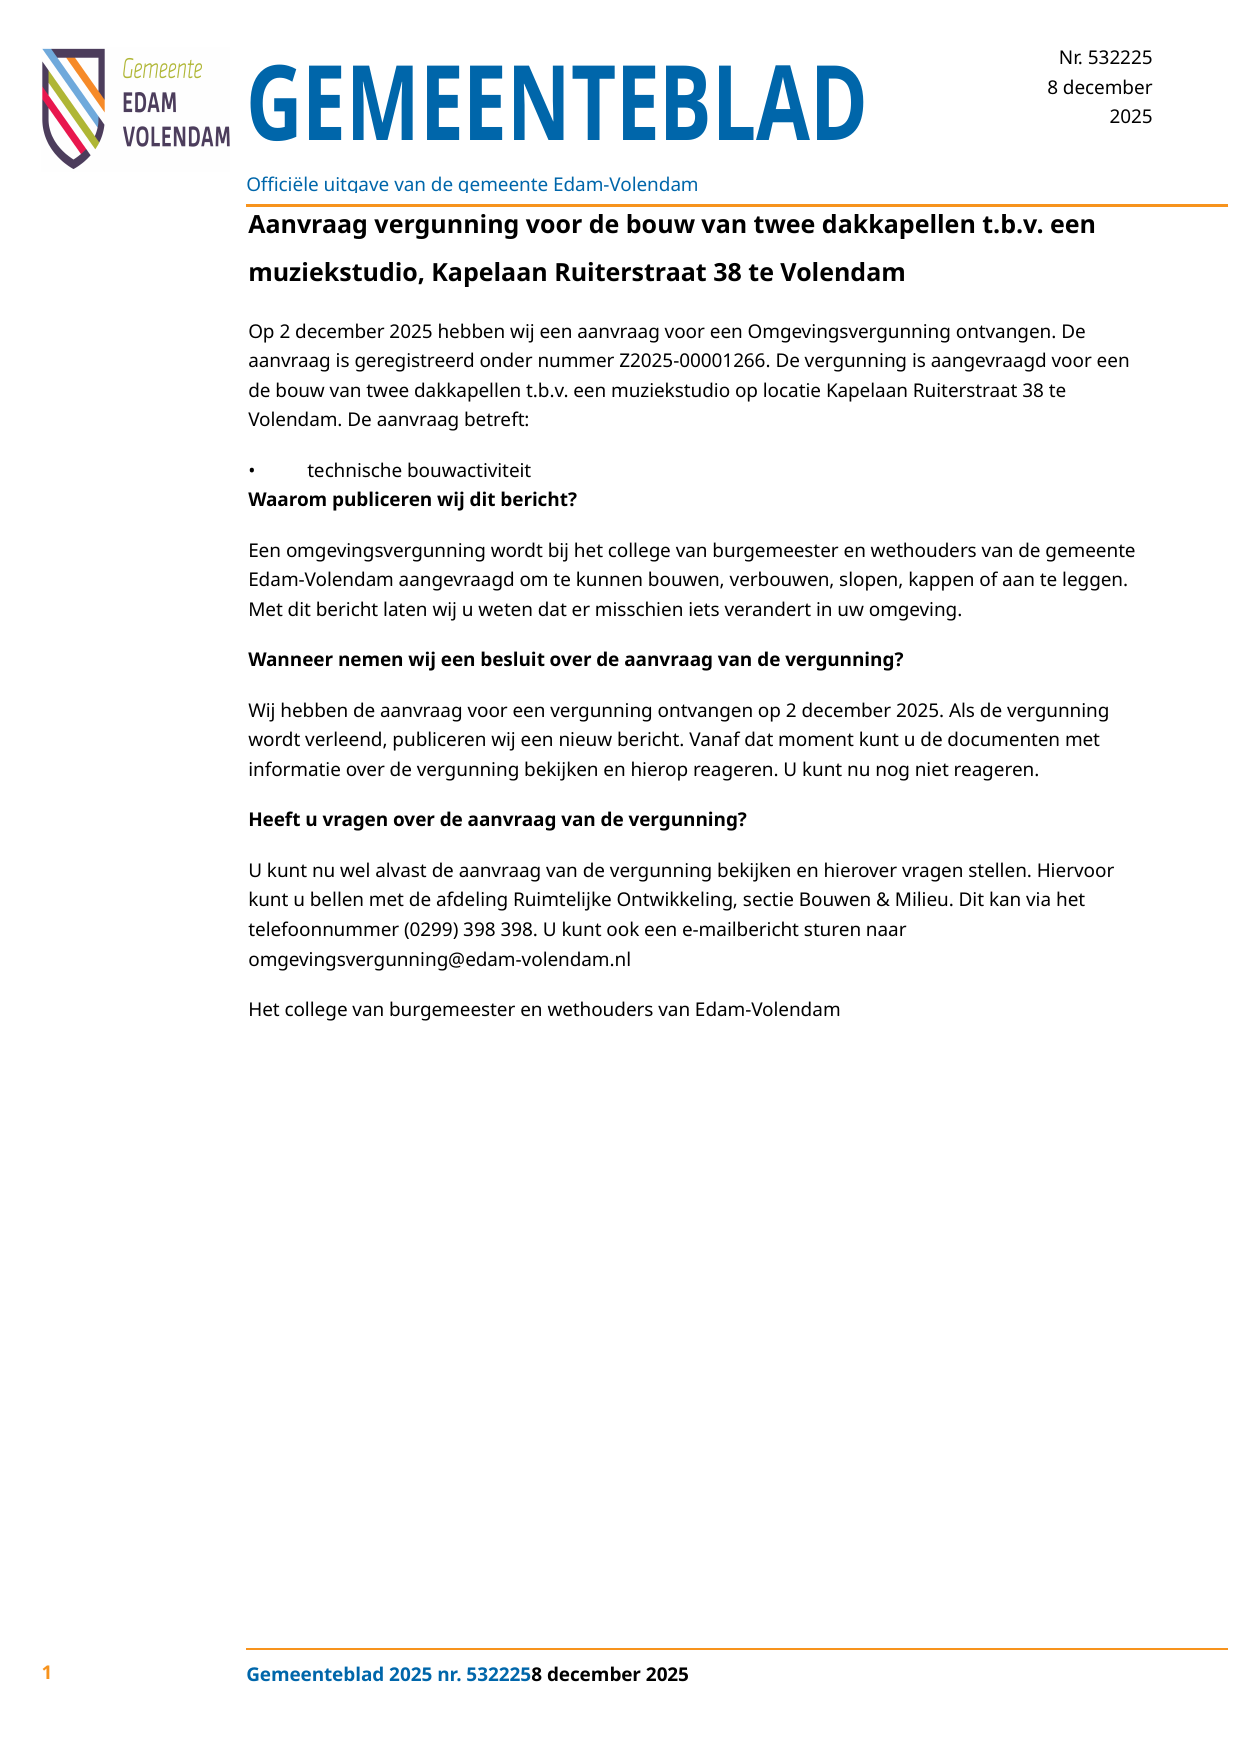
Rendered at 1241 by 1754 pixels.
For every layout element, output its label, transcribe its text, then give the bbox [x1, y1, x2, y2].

text Waarom publiceren wij dit bericht? [248, 487, 1152, 512]
text Het college van burgemeester en wethouders van Edam-Volendam [248, 996, 1152, 1022]
list technische bouwactiviteit [248, 457, 1152, 483]
text Aanvraag vergunning voor de bouw van twee dakkapellen t.b.v. een muziekstudio, Kapelaan Ruiterstraat 38 te Volendam [248, 207, 1152, 288]
text Wanneer nemen wij een besluit over de aanvraag van de vergunning? [248, 647, 1152, 672]
text Op 2 december 2025 hebben wij een aanvraag voor een Omgevingsvergunning ontvangen. De aanvraag is geregistreerd onder nummer Z2025-00001266. De vergunning is aangevraagd voor een de bouw van twee dakkapellen t.b.v. een muziekstudio op locatie Kapelaan Ruiterstraat 38 te Volendam. De aanvraag betreft: [248, 318, 1152, 432]
text Een omgevingsvergunning wordt bij het college van burgemeester en wethouders van de gemeente Edam-Volendam aangevraagd om te kunnen bouwen, verbouwen, slopen, kappen of aan te leggen. Met dit bericht laten wij u weten dat er misschien iets verandert in uw omgeving. [248, 537, 1152, 622]
picture [41, 47, 231, 172]
text Heeft u vragen over de aanvraag van de vergunning? [248, 807, 1152, 832]
text U kunt nu wel alvast de aanvraag van de vergunning bekijken en hierover vragen stellen. Hiervoor kunt u bellen met de afdeling Ruimtelijke Ontwikkeling, sectie Bouwen & Milieu. Dit kan via het telefoonnummer (0299) 398 398. U kunt ook een e-mailbericht sturen naar omgevingsvergunning@edam-volendam.nl [248, 857, 1152, 972]
text Wij hebben de aanvraag voor een vergunning ontvangen op 2 december 2025. Als de vergunning wordt verleend, publiceren wij een nieuw bericht. Vanaf dat moment kunt u de documenten met informatie over de vergunning bekijken en hierop reageren. U kunt nu nog niet reageren. [248, 697, 1152, 782]
